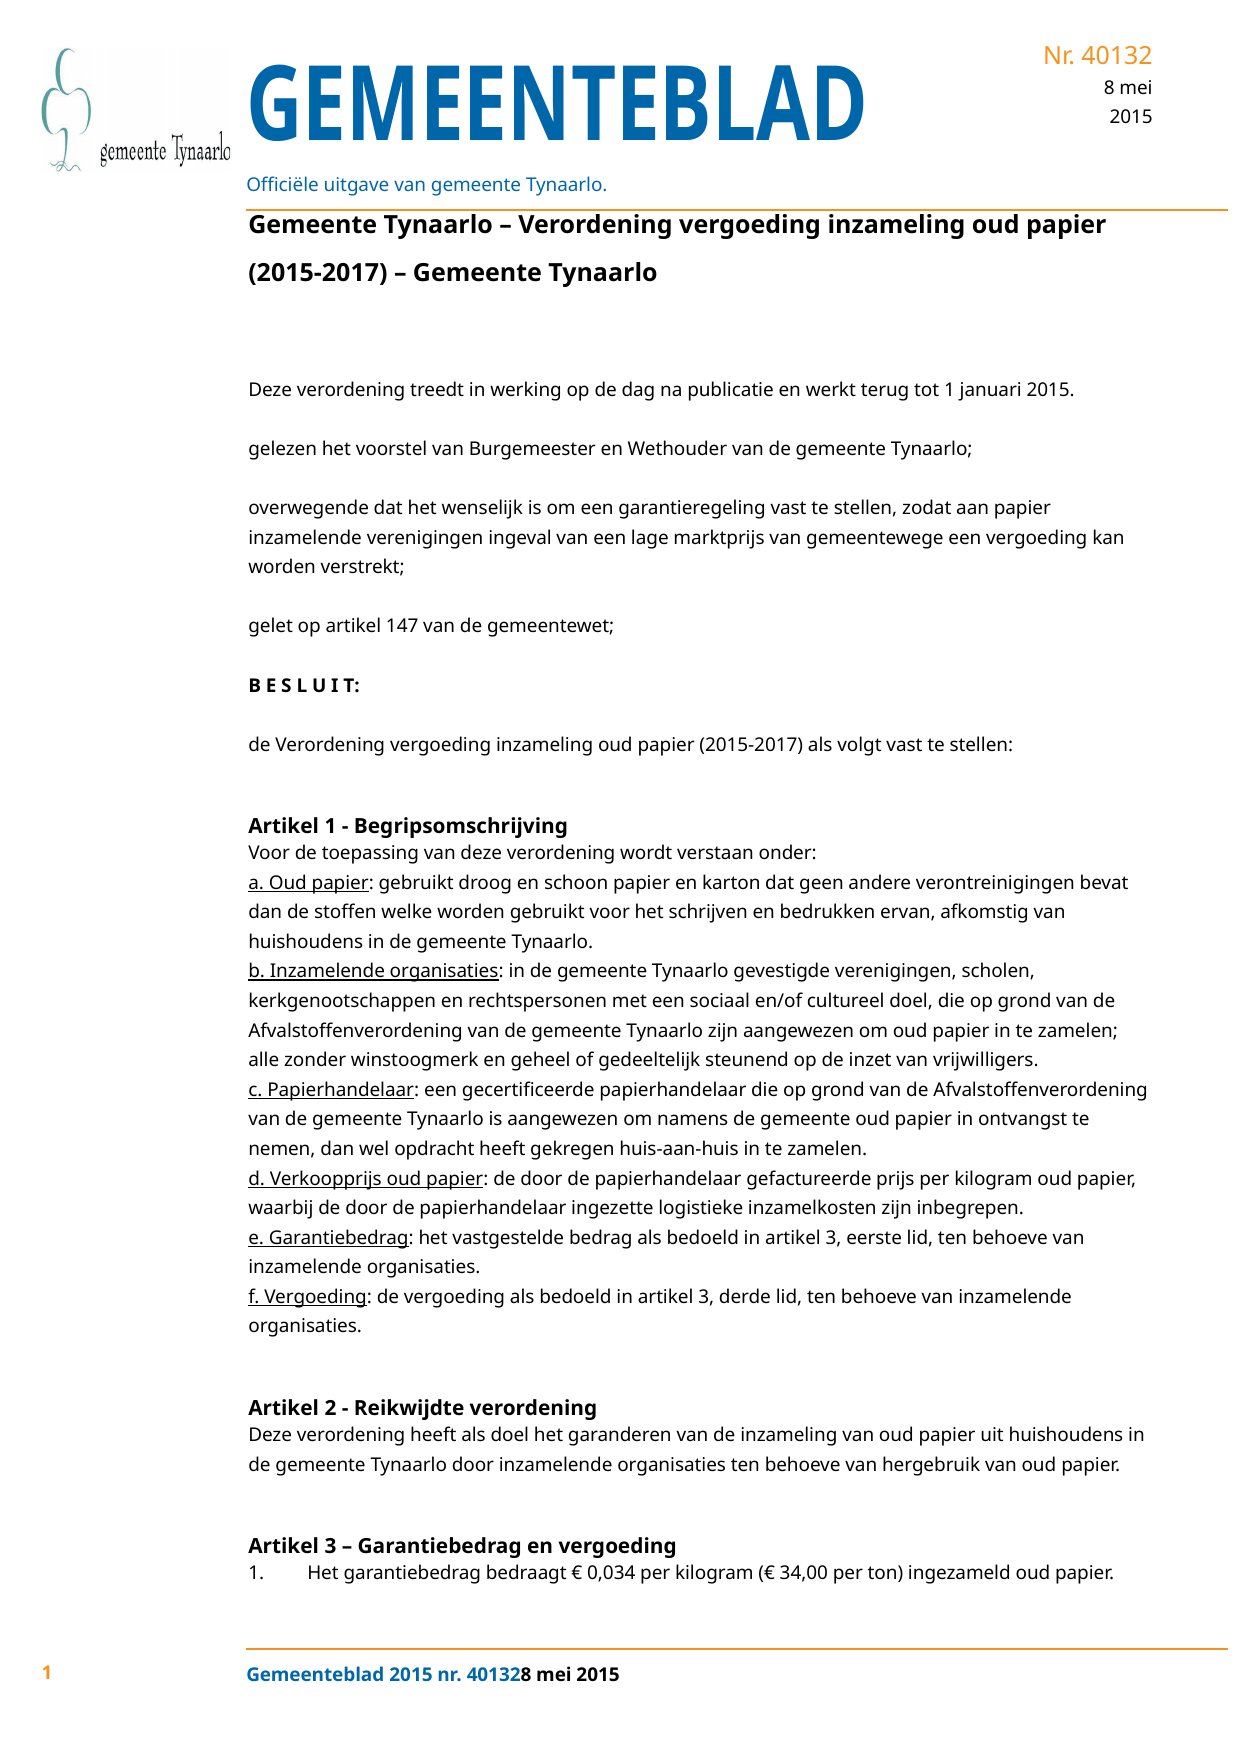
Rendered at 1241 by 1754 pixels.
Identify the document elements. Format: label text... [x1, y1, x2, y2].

text B E S L U I T: [248, 672, 1152, 697]
text gelet op artikel 147 van de gemeentewet; [248, 613, 1152, 638]
text overwegende dat het wenselijk is om een garantieregeling vast te stellen, zodat aan papier inzamelende verenigingen ingeval van een lage marktprijs van gemeentewege een vergoeding kan worden verstrekt; [248, 494, 1152, 579]
text Artikel 1 - Begripsomschrijving [248, 811, 1152, 839]
text e. Garantiebedrag: het vastgestelde bedrag als bedoeld in artikel 3, eerste lid, ten behoeve van inzamelende organisaties. [248, 1224, 1152, 1279]
text Deze verordening heeft als doel het garanderen van de inzameling van oud papier uit huishoudens in de gemeente Tynaarlo door inzamelende organisaties ten behoeve van hergebruik van oud papier. [248, 1421, 1152, 1476]
text Artikel 3 – Garantiebedrag en vergoeding [248, 1531, 1152, 1559]
text b. Inzamelende organisaties: in de gemeente Tynaarlo gevestigde verenigingen, scholen, kerkgenootschappen en rechtspersonen met een sociaal en/of cultureel doel, die op grond van de Afvalstoffenverordening van de gemeente Tynaarlo zijn aangewezen om oud papier in te zamelen; alle zonder winstoogmerk en geheel of gedeeltelijk steunend op de inzet van vrijwilligers. [248, 958, 1152, 1072]
text gelezen het voorstel van Burgemeester en Wethouder van de gemeente Tynaarlo; [248, 435, 1152, 461]
text de Verordening vergoeding inzameling oud papier (2015-2017) als volgt vast te stellen: [248, 731, 1152, 757]
list Het garantiebedrag bedraagt € 0,034 per kilogram (€ 34,00 per ton) ingezameld oud papier. [248, 1559, 1152, 1585]
text Artikel 2 - Reikwijdte verordening [248, 1393, 1152, 1421]
text Gemeente Tynaarlo – Verordening vergoeding inzameling oud papier (2015-2017) – Gemeente Tynaarlo [248, 211, 1152, 288]
picture [41, 47, 231, 172]
text a. Oud papier: gebruikt droog en schoon papier en karton dat geen andere verontreinigingen bevat dan de stoffen welke worden gebruikt voor het schrijven en bedrukken ervan, afkomstig van huishoudens in de gemeente Tynaarlo. [248, 869, 1152, 954]
text c. Papierhandelaar: een gecertificeerde papierhandelaar die op grond van de Afvalstoffenverordening van de gemeente Tynaarlo is aangewezen om namens de gemeente oud papier in ontvangst te nemen, dan wel opdracht heeft gekregen huis-aan-huis in te zamelen. [248, 1076, 1152, 1161]
text Voor de toepassing van deze verordening wordt verstaan onder: [248, 839, 1152, 865]
text f. Vergoeding: de vergoeding als bedoeld in artikel 3, derde lid, ten behoeve van inzamelende organisaties. [248, 1283, 1152, 1338]
text Deze verordening treedt in werking op de dag na publicatie en werkt terug tot 1 januari 2015. [248, 376, 1152, 402]
text d. Verkoopprijs oud papier: de door de papierhandelaar gefactureerde prijs per kilogram oud papier, waarbij de door de papierhandelaar ingezette logistieke inzamelkosten zijn inbegrepen. [248, 1165, 1152, 1220]
